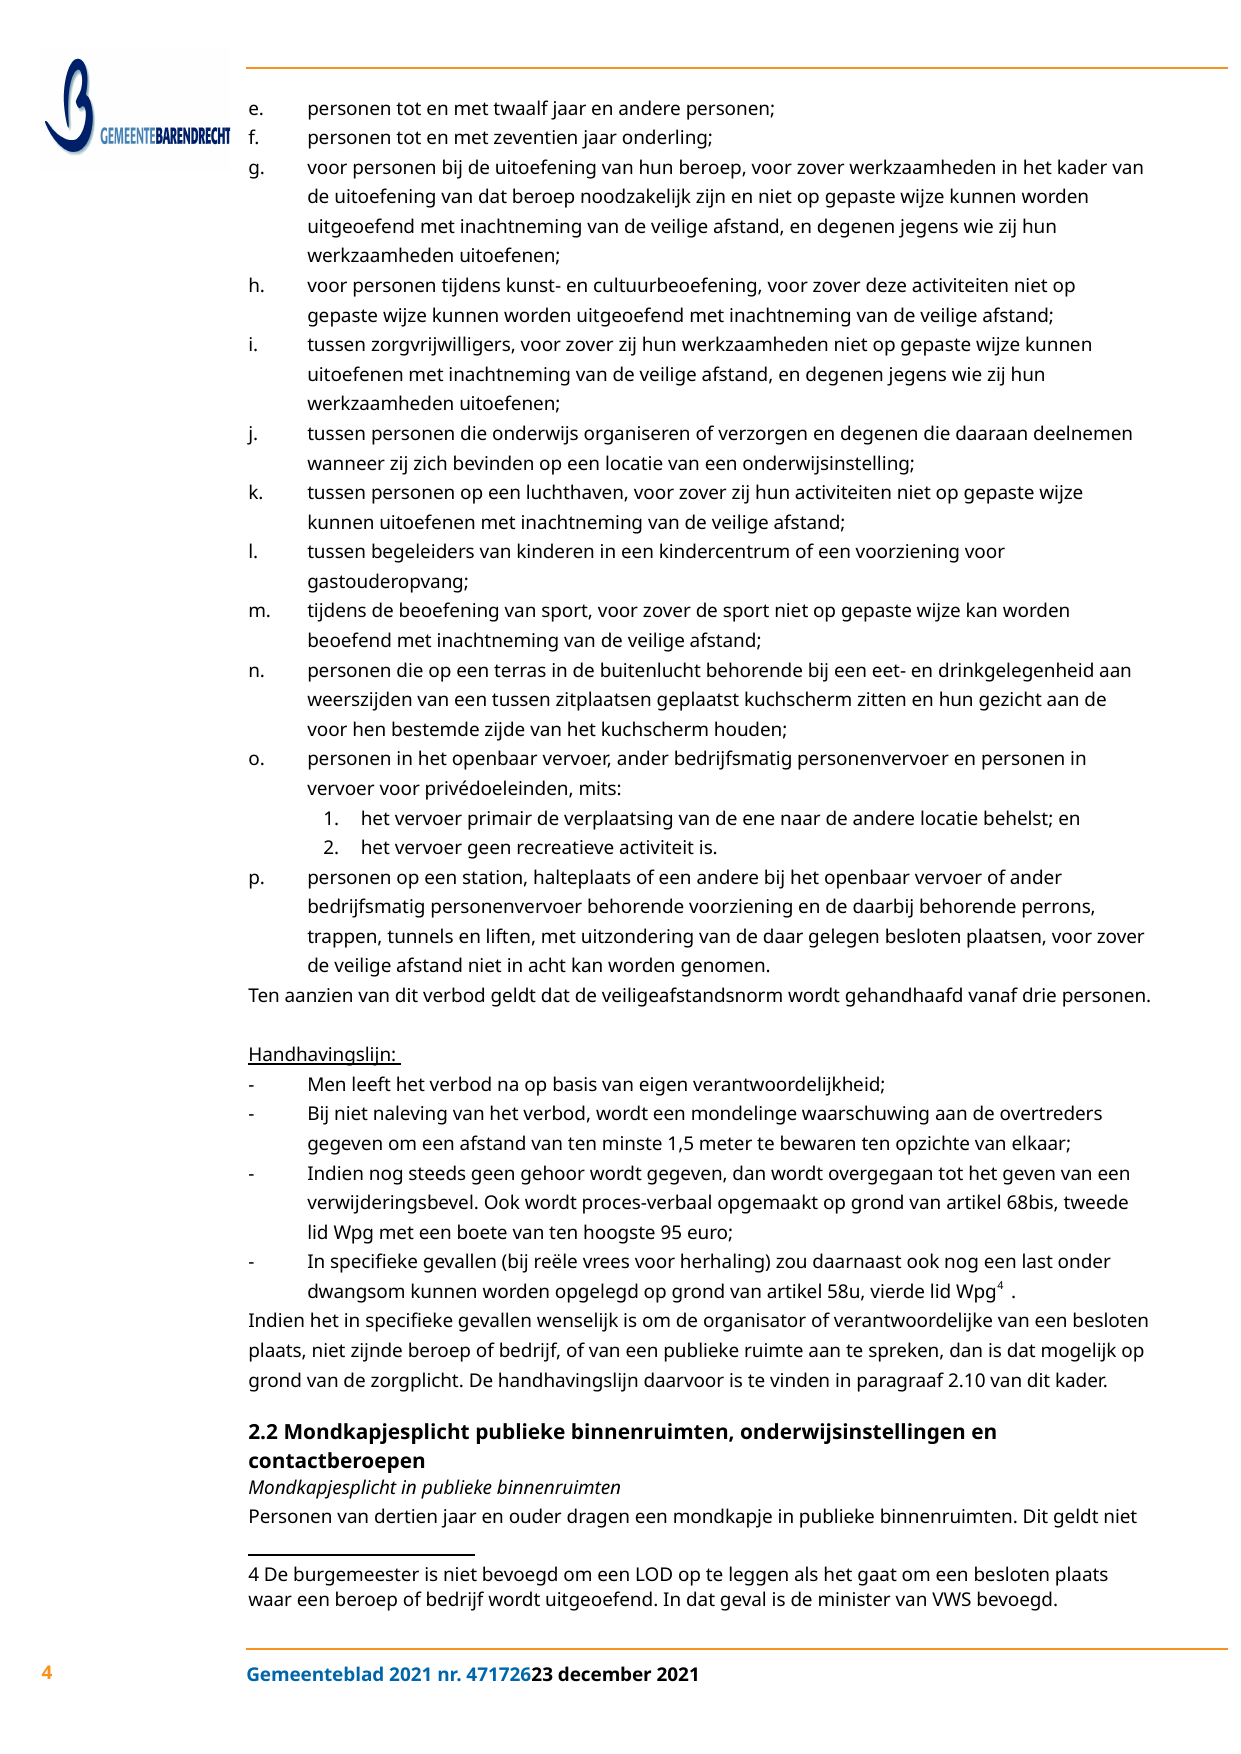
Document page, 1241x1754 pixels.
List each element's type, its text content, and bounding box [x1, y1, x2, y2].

list Men leeft het verbod na op basis van eigen verantwoordelijkheid; [248, 1071, 1152, 1097]
list personen tot en met zeventien jaar onderling; [248, 124, 1152, 150]
list personen in het openbaar vervoer, ander bedrijfsmatig personenvervoer en personen in vervoer voor privédoeleinden, mits: [248, 746, 1152, 801]
list De burgemeester is niet bevoegd om een LOD op te leggen als het gaat om een besloten plaats waar een beroep of bedrijf wordt uitgeoefend. In dat geval is de minister van VWS bevoegd. [248, 1561, 1152, 1612]
list Bij niet naleving van het verbod, wordt een mondelinge waarschuwing aan de overtreders gegeven om een afstand van ten minste 1,5 meter te bewaren ten opzichte van elkaar; [248, 1101, 1152, 1156]
list voor personen tijdens kunst- en cultuurbeoefening, voor zover deze activiteiten niet op gepaste wijze kunnen worden uitgeoefend met inachtneming van de veilige afstand; [248, 272, 1152, 328]
list het vervoer geen recreatieve activiteit is. [323, 834, 1152, 860]
list Indien nog steeds geen gehoor wordt gegeven, dan wordt overgegaan tot het geven van een verwijderingsbevel. Ook wordt proces-verbaal opgemaakt op grond van artikel 68bis, tweede lid Wpg met een boete van ten hoogste 95 euro; [248, 1160, 1152, 1245]
list personen die op een terras in de buitenlucht behorende bij een eet- en drinkgelegenheid aan weerszijden van een tussen zitplaatsen geplaatst kuchscherm zitten en hun gezicht aan de voor hen bestemde zijde van het kuchscherm houden; [248, 657, 1152, 742]
list tussen begeleiders van kinderen in een kindercentrum of een voorziening voor gastouderopvang; [248, 538, 1152, 594]
list tussen personen op een luchthaven, voor zover zij hun activiteiten niet op gepaste wijze kunnen uitoefenen met inachtneming van de veilige afstand; [248, 479, 1152, 535]
text Handhavingslijn: [248, 1041, 1152, 1067]
text Personen van dertien jaar en ouder dragen een mondkapje in publieke binnenruimten. Dit geldt niet [248, 1504, 1152, 1529]
list tussen zorgvrijwilligers, voor zover zij hun werkzaamheden niet op gepaste wijze kunnen uitoefenen met inachtneming van de veilige afstand, en degenen jegens wie zij hun werkzaamheden uitoefenen; [248, 331, 1152, 416]
list tussen personen die onderwijs organiseren of verzorgen en degenen die daaraan deelnemen wanneer zij zich bevinden op een locatie van een onderwijsinstelling; [248, 420, 1152, 476]
list In specifieke gevallen (bij reële vrees voor herhaling) zou daarnaast ook nog een last onder dwangsom kunnen worden opgelegd op grond van artikel 58u, vierde lid Wpg . [248, 1248, 1152, 1304]
text 2.2 Mondkapjesplicht publieke binnenruimten, onderwijsinstellingen en contactberoepen [248, 1417, 1152, 1474]
text Indien het in specifieke gevallen wenselijk is om de organisator of verantwoordelijke van een besloten plaats, niet zijnde beroep of bedrijf, of van een publieke ruimte aan te spreken, dan is dat mogelijk op grond van de zorgplicht. De handhavingslijn daarvoor is te vinden in paragraaf 2.10 van dit kader. [248, 1308, 1152, 1393]
text Ten aanzien van dit verbod geldt dat de veiligeafstandsnorm wordt gehandhaafd vanaf drie personen. [248, 982, 1152, 1008]
list personen op een station, halteplaats of een andere bij het openbaar vervoer of ander bedrijfsmatig personenvervoer behorende voorziening en de daarbij behorende perrons, trappen, tunnels en liften, met uitzondering van de daar gelegen besloten plaatsen, voor zover de veilige afstand niet in acht kan worden genomen. [248, 864, 1152, 978]
list het vervoer primair de verplaatsing van de ene naar de andere locatie behelst; en [323, 805, 1152, 831]
list voor personen bij de uitoefening van hun beroep, voor zover werkzaamheden in het kader van de uitoefening van dat beroep noodzakelijk zijn en niet op gepaste wijze kunnen worden uitgeoefend met inachtneming van de veilige afstand, en degenen jegens wie zij hun werkzaamheden uitoefenen; [248, 154, 1152, 268]
list tijdens de beoefening van sport, voor zover de sport niet op gepaste wijze kan worden beoefend met inachtneming van de veilige afstand; [248, 598, 1152, 653]
text Mondkapjesplicht in publieke binnenruimten [248, 1474, 1152, 1500]
list personen tot en met twaalf jaar en andere personen; [248, 95, 1152, 121]
picture [41, 47, 231, 172]
